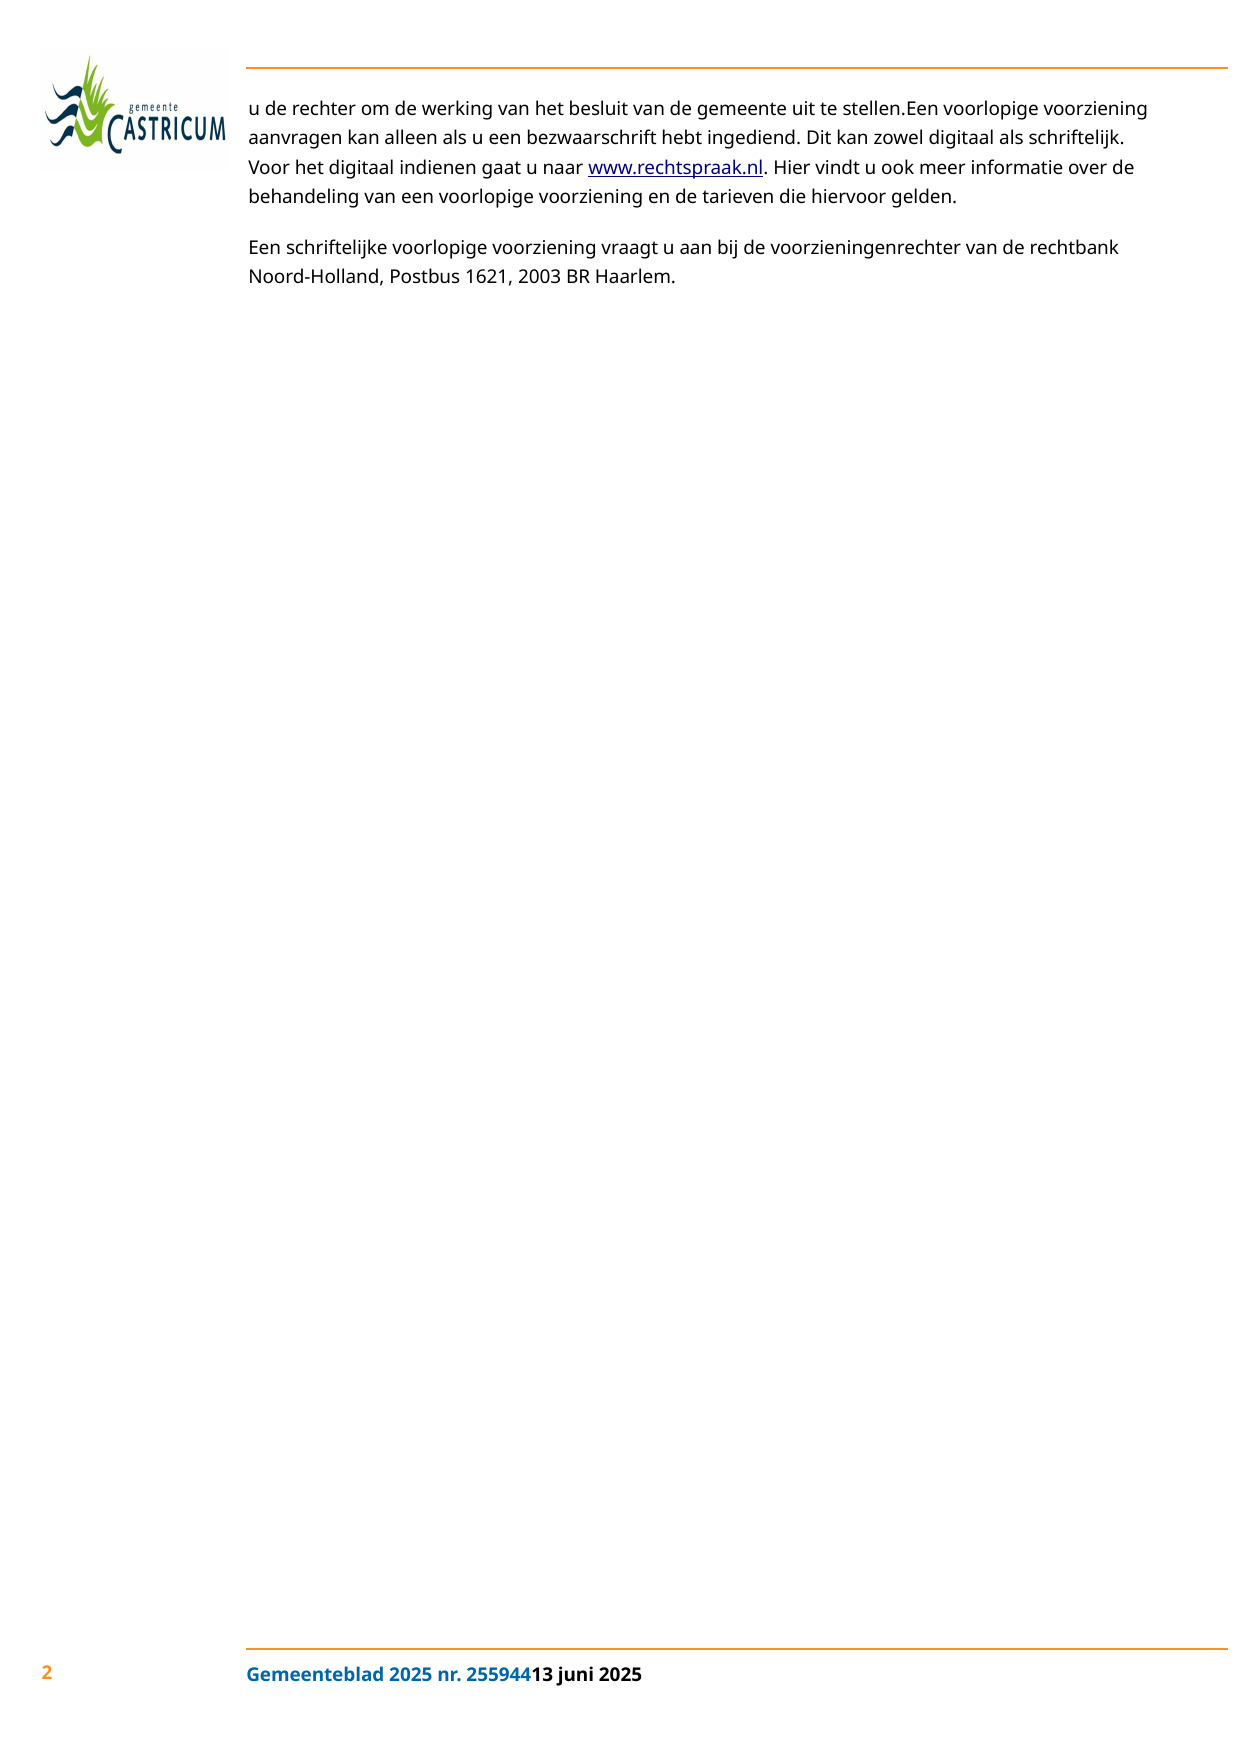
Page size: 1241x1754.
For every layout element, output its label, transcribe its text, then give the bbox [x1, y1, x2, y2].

text u de rechter om de werking van het besluit van de gemeente uit te stellen.Een voorlopige voorziening aanvragen kan alleen als u een bezwaarschrift hebt ingediend. Dit kan zowel digitaal als schriftelijk. Voor het digitaal indienen gaat u naar www.rechtspraak.nl. Hier vindt u ook meer informatie over de behandeling van een voorlopige voorziening en de tarieven die hiervoor gelden. [248, 95, 1152, 209]
text Een schriftelijke voorlopige voorziening vraagt u aan bij de voorzieningenrechter van de rechtbank Noord-Holland, Postbus 1621, 2003 BR Haarlem. [248, 234, 1152, 289]
picture [41, 47, 231, 172]
